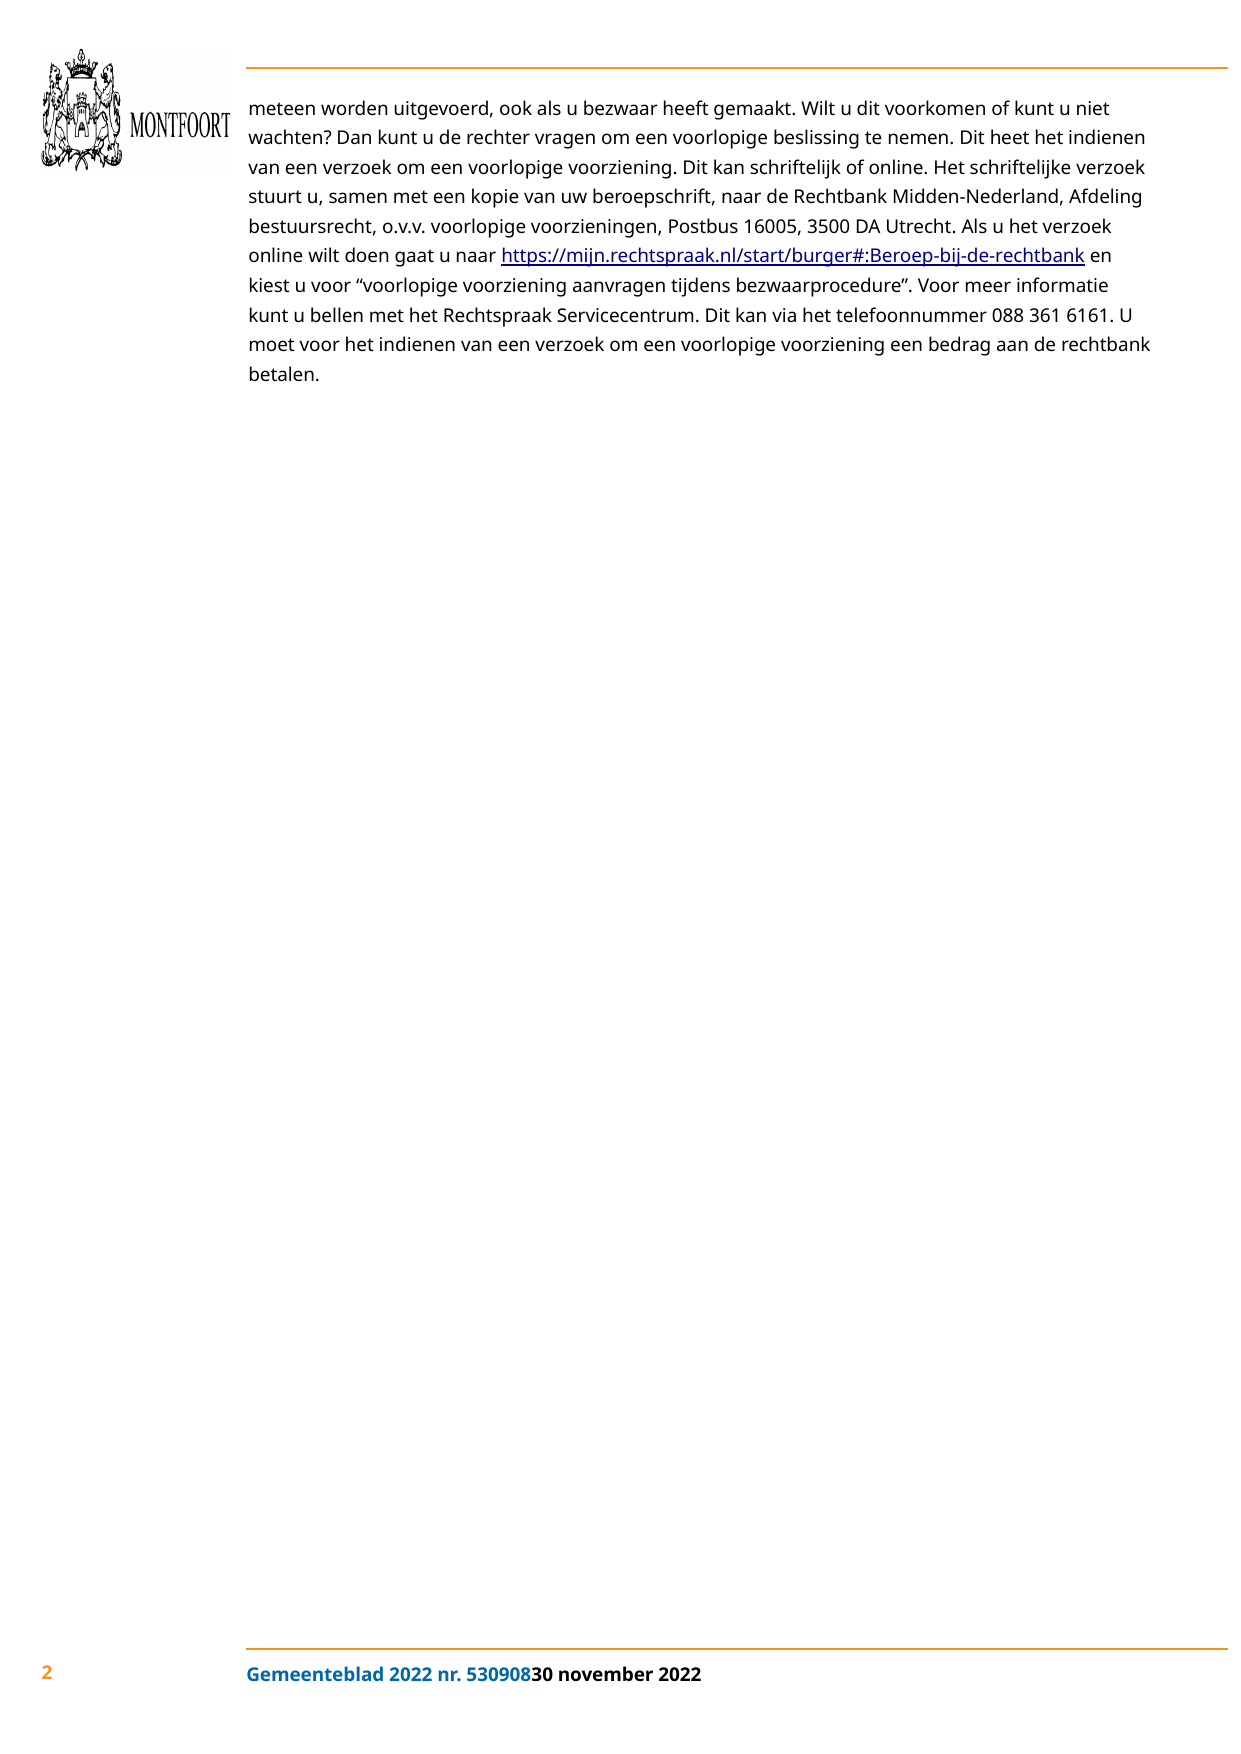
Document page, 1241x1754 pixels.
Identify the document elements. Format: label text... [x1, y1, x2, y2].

text meteen worden uitgevoerd, ook als u bezwaar heeft gemaakt. Wilt u dit voorkomen of kunt u niet wachten? Dan kunt u de rechter vragen om een voorlopige beslissing te nemen. Dit heet het indienen van een verzoek om een voorlopige voorziening. Dit kan schriftelijk of online. Het schriftelijke verzoek stuurt u, samen met een kopie van uw beroepschrift, naar de Rechtbank Midden-Nederland, Afdeling bestuursrecht, o.v.v. voorlopige voorzieningen, Postbus 16005, 3500 DA Utrecht. Als u het verzoek online wilt doen gaat u naar https://mijn.rechtspraak.nl/start/burger#:Beroep-bij-de-rechtbank en kiest u voor “voorlopige voorziening aanvragen tijdens bezwaarprocedure”. Voor meer informatie kunt u bellen met het Rechtspraak Servicecentrum. Dit kan via het telefoonnummer 088 361 6161. U moet voor het indienen van een verzoek om een voorlopige voorziening een bedrag aan de rechtbank betalen. [248, 95, 1152, 387]
picture [41, 47, 231, 172]
